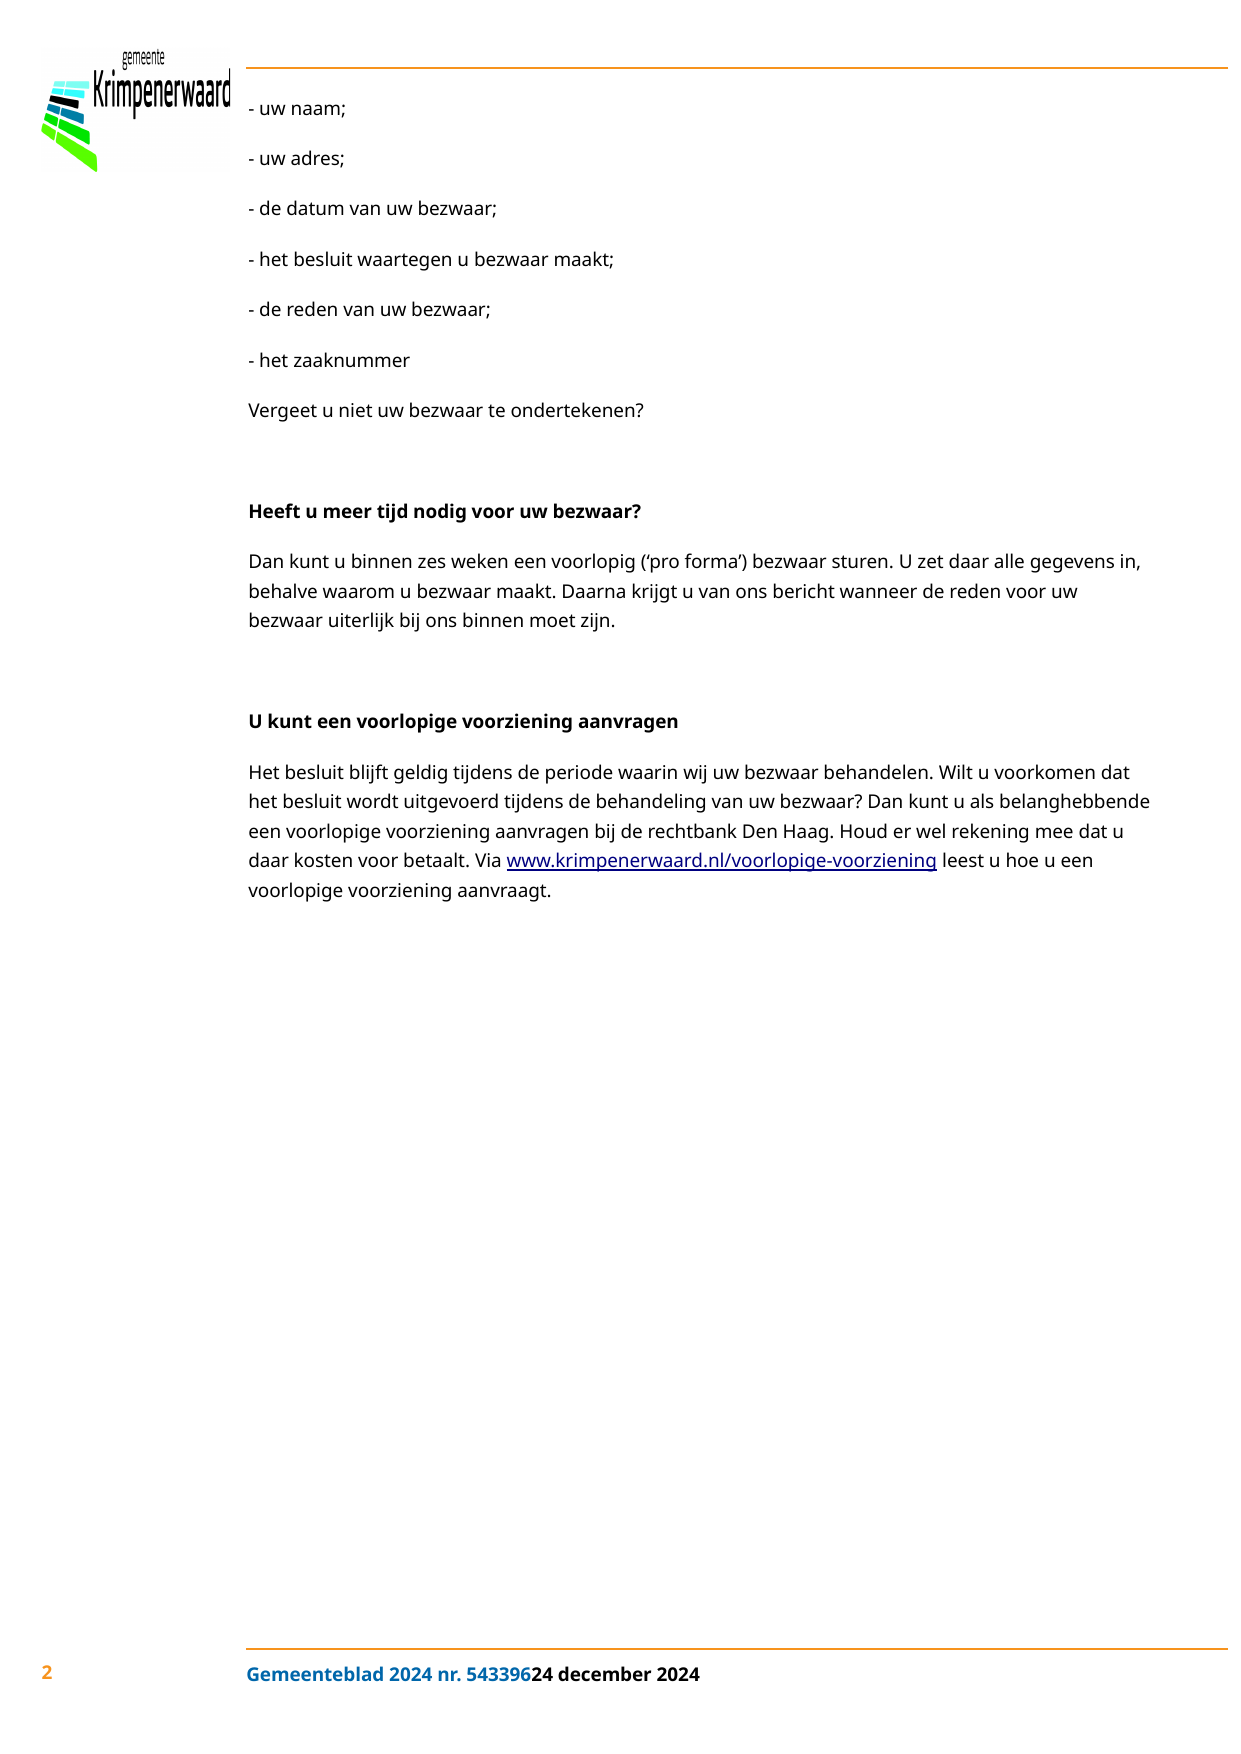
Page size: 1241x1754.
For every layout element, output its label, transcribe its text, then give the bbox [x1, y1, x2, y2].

text - de reden van uw bezwaar; [248, 296, 1152, 322]
text - uw naam; [248, 95, 1152, 121]
text U kunt een voorlopige voorziening aanvragen [248, 708, 1152, 734]
text - de datum van uw bezwaar; [248, 196, 1152, 221]
text - het zaaknummer [248, 347, 1152, 373]
text - uw adres; [248, 145, 1152, 171]
text Dan kunt u binnen zes weken een voorlopig (‘pro forma’) bezwaar sturen. U zet daar alle gegevens in, behalve waarom u bezwaar maakt. Daarna krijgt u van ons bericht wanneer de reden voor uw bezwaar uiterlijk bij ons binnen moet zijn. [248, 548, 1152, 633]
text Heeft u meer tijd nodig voor uw bezwaar? [248, 498, 1152, 524]
text Vergeet u niet uw bezwaar te ondertekenen? [248, 397, 1152, 423]
text Het besluit blijft geldig tijdens de periode waarin wij uw bezwaar behandelen. Wilt u voorkomen dat het besluit wordt uitgevoerd tijdens de behandeling van uw bezwaar? Dan kunt u als belanghebbende een voorlopige voorziening aanvragen bij de rechtbank Den Haag. Houd er wel rekening mee dat u daar kosten voor betaalt. Via www.krimpenerwaard.nl/voorlopige-voorziening leest u hoe u een voorlopige voorziening aanvraagt. [248, 759, 1152, 903]
text - het besluit waartegen u bezwaar maakt; [248, 246, 1152, 272]
picture [41, 47, 231, 172]
